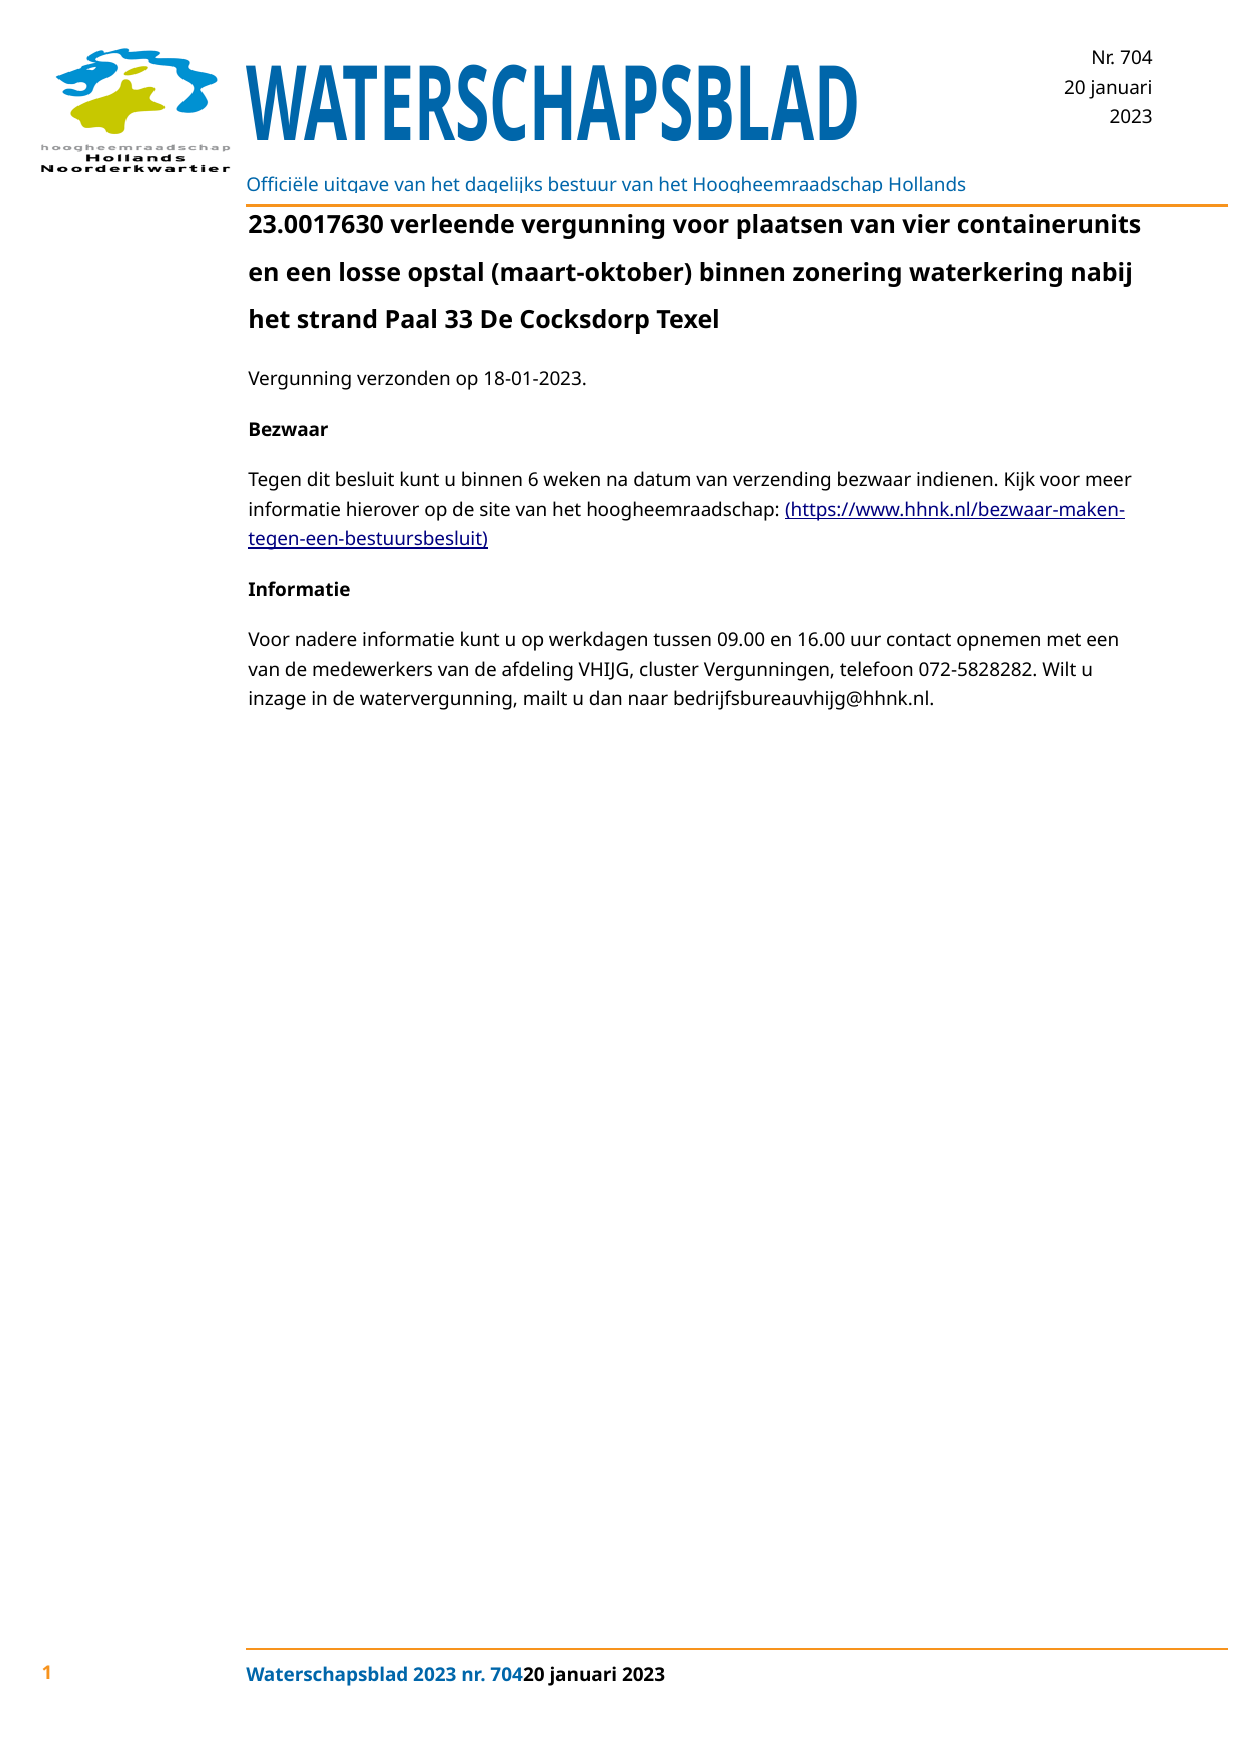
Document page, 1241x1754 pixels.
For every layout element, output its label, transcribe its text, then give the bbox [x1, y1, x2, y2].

text Voor nadere informatie kunt u op werkdagen tussen 09.00 en 16.00 uur contact opnemen met een van de medewerkers van de afdeling VHIJG, cluster Vergunningen, telefoon 072-5828282. Wilt u inzage in de watervergunning, mailt u dan naar bedrijfsbureauvhijg@hhnk.nl. [248, 626, 1152, 711]
text Vergunning verzonden op 18-01-2023. [248, 366, 1152, 391]
text Tegen dit besluit kunt u binnen 6 weken na datum van verzending bezwaar indienen. Kijk voor meer informatie hierover op de site van het hoogheemraadschap: (https://www.hhnk.nl/bezwaar-maken-tegen-een-bestuursbesluit) [248, 466, 1152, 551]
picture [41, 47, 231, 172]
text Bezwaar [248, 416, 1152, 442]
text 23.0017630 verleende vergunning voor plaatsen van vier containerunits en een losse opstal (maart-oktober) binnen zonering waterkering nabij het strand Paal 33 De Cocksdorp Texel [248, 207, 1152, 336]
text Informatie [248, 576, 1152, 602]
